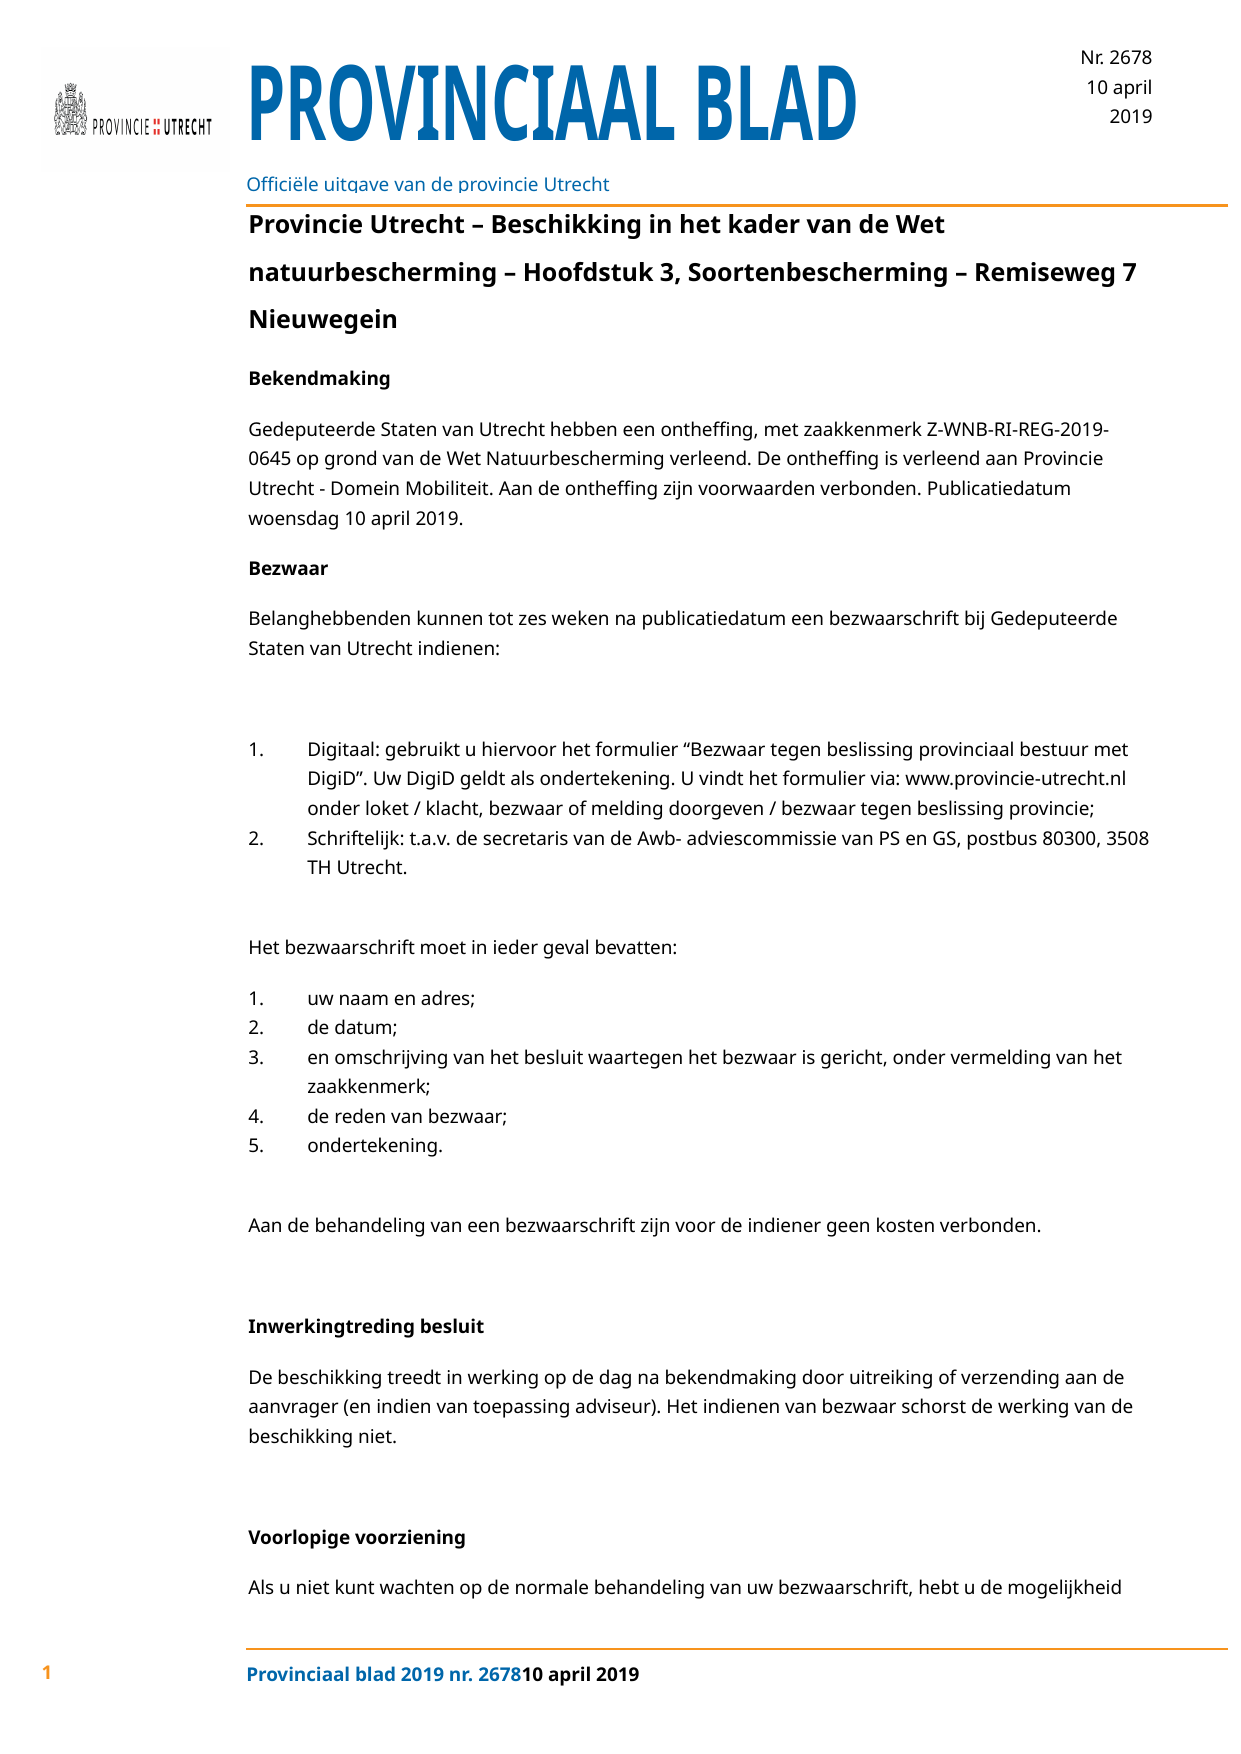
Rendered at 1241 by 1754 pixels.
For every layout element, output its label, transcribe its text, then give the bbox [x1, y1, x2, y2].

list de reden van bezwaar; [248, 1103, 1152, 1129]
list en omschrijving van het besluit waartegen het bezwaar is gericht, onder vermelding van het zaakkenmerk; [248, 1044, 1152, 1099]
text Als u niet kunt wachten op de normale behandeling van uw bezwaarschrift, hebt u de mogelijkheid [248, 1574, 1152, 1600]
list Schriftelijk: t.a.v. de secretaris van de Awb- adviescommissie van PS en GS, postbus 80300, 3508 TH Utrecht. [248, 825, 1152, 880]
text De beschikking treedt in werking op de dag na bekendmaking door uitreiking of verzending aan de aanvrager (en indien van toepassing adviseur). Het indienen van bezwaar schorst de werking van de beschikking niet. [248, 1364, 1152, 1449]
list uw naam en adres; [248, 985, 1152, 1010]
list de datum; [248, 1014, 1152, 1040]
text Belanghebbenden kunnen tot zes weken na publicatiedatum een bezwaarschrift bij Gedeputeerde Staten van Utrecht indienen: [248, 606, 1152, 661]
text Het bezwaarschrift moet in ieder geval bevatten: [248, 934, 1152, 960]
list ondertekening. [248, 1133, 1152, 1158]
picture [41, 47, 231, 172]
list Digitaal: gebruikt u hiervoor het formulier “Bezwaar tegen beslissing provinciaal bestuur met DigiD”. Uw DigiD geldt als ondertekening. U vindt het formulier via: www.provincie-utrecht.nl onder loket / klacht, bezwaar of melding doorgeven / bezwaar tegen beslissing provincie; [248, 736, 1152, 821]
text Aan de behandeling van een bezwaarschrift zijn voor de indiener geen kosten verbonden. [248, 1213, 1152, 1238]
text Inwerkingtreding besluit [248, 1313, 1152, 1339]
text Provincie Utrecht – Beschikking in het kader van de Wet natuurbescherming – Hoofdstuk 3, Soortenbescherming – Remiseweg 7 Nieuwegein [248, 207, 1152, 336]
text Gedeputeerde Staten van Utrecht hebben een ontheffing, met zaakkenmerk Z-WNB-RI-REG-2019-0645 op grond van de Wet Natuurbescherming verleend. De ontheffing is verleend aan Provincie Utrecht - Domein Mobiliteit. Aan de ontheffing zijn voorwaarden verbonden. Publicatiedatum woensdag 10 april 2019. [248, 416, 1152, 530]
text Voorlopige voorziening [248, 1524, 1152, 1549]
text Bekendmaking [248, 366, 1152, 391]
text Bezwaar [248, 555, 1152, 581]
